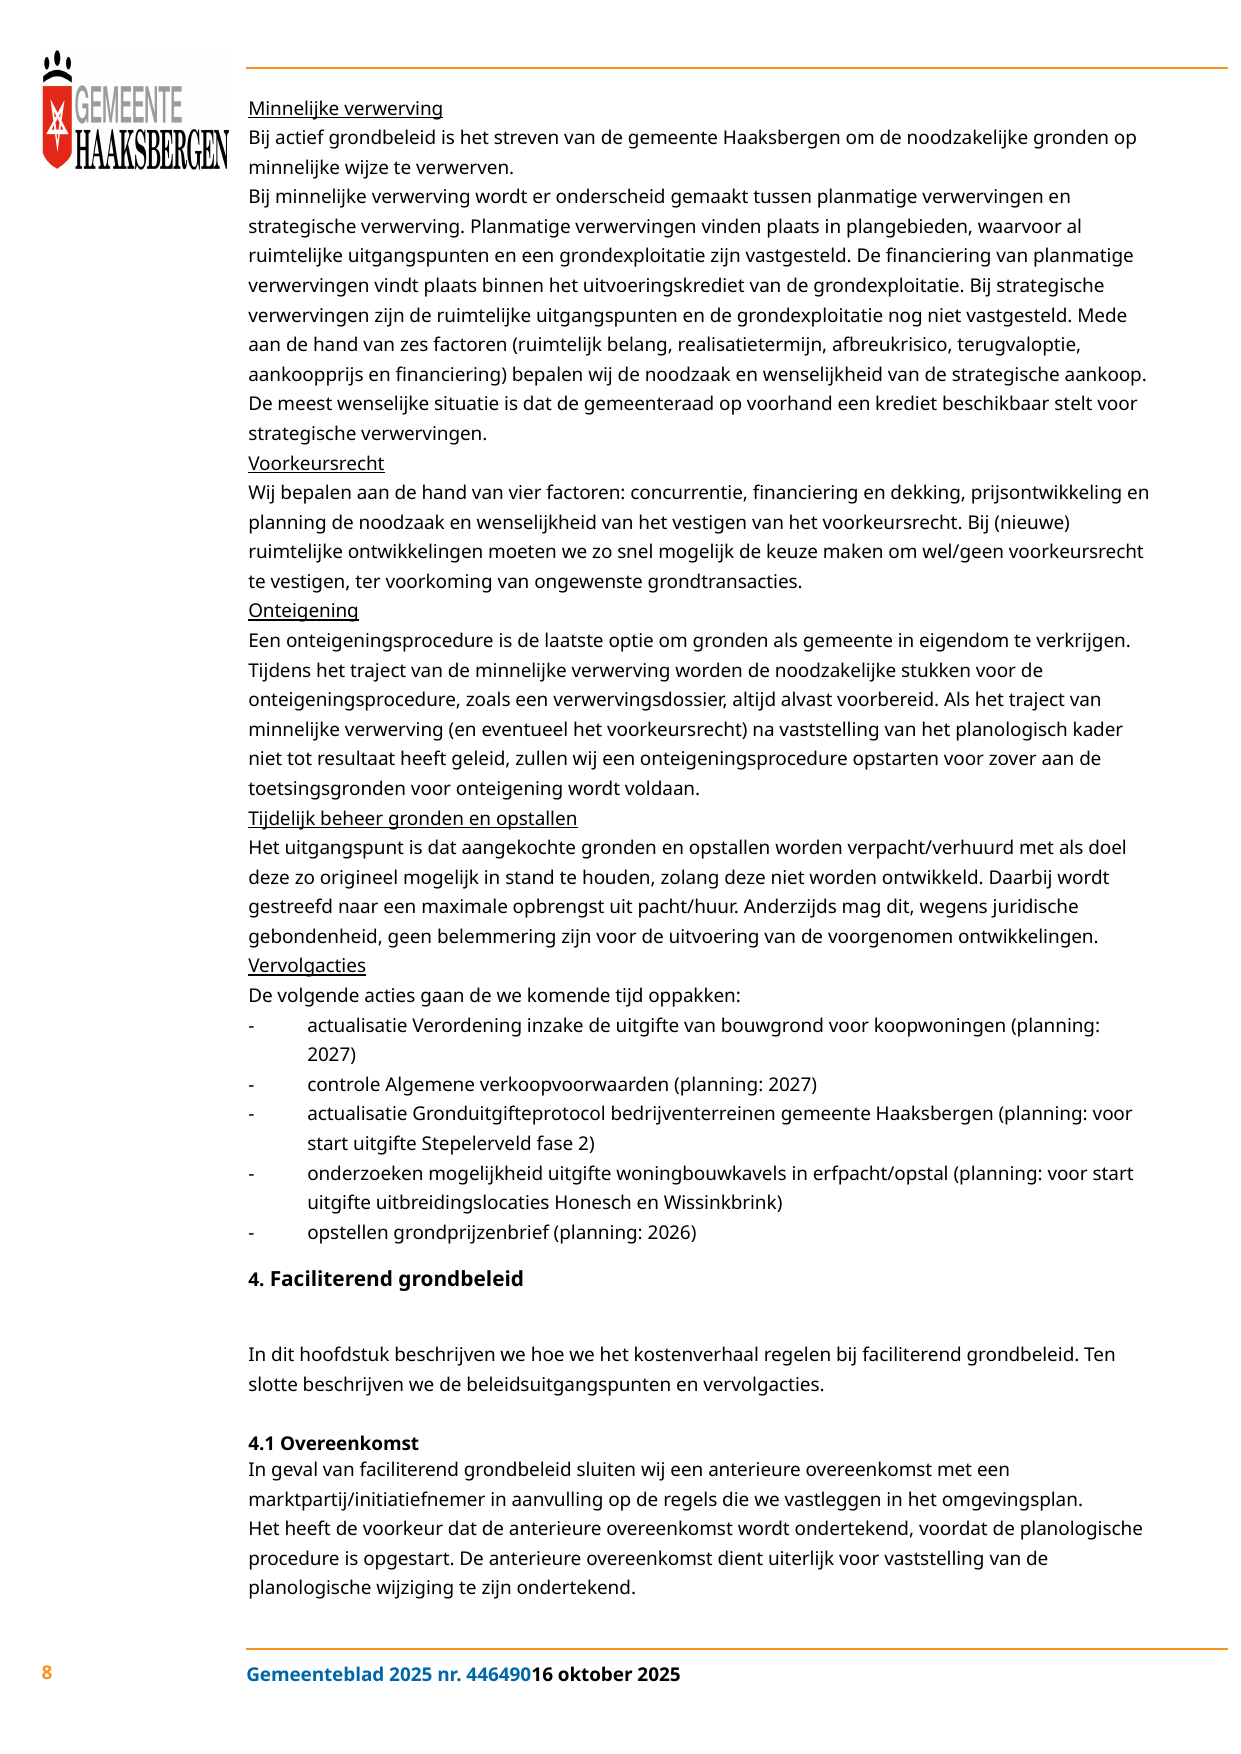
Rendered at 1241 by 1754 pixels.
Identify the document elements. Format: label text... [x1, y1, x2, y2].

text Het heeft de voorkeur dat de anterieure overeenkomst wordt ondertekend, voordat de planologische procedure is opgestart. De anterieure overeenkomst dient uiterlijk voor vaststelling van de planologische wijziging te zijn ondertekend. [248, 1515, 1152, 1600]
table_header Minnelijke verwerving Bij actief grondbeleid is het streven van de gemeente Haaksbergen om de noodzakelijke gronden op minnelijke wijze te verwerven. Bij minnelijke verwerving wordt er onderscheid gemaakt tussen planmatige verwervingen en strategische verwerving. Planmatige verwervingen vinden plaats in plangebieden, waarvoor al ruimtelijke uitgangspunten en een grondexploitatie zijn vastgesteld. De financiering van planmatige verwervingen vindt plaats binnen het uitvoeringskrediet van de grondexploitatie. Bij strategische verwervingen zijn de ruimtelijke uitgangspunten en de grondexploitatie nog niet vastgesteld. Mede aan de hand van zes factoren (ruimtelijk belang, realisatietermijn, afbreukrisico, terugvaloptie, aankoopprijs en financiering) bepalen wij de noodzaak en wenselijkheid van de strategische aankoop. De meest wenselijke situatie is dat de gemeenteraad op voorhand een krediet beschikbaar stelt voor strategische verwervingen. Voorkeursrecht Wij bepalen aan de hand van vier factoren: concurrentie, financiering en dekking, prijsontwikkeling en planning de noodzaak en wenselijkheid van het vestigen van het voorkeursrecht. Bij (nieuwe) ruimtelijke ontwikkelingen moeten we zo snel mogelijk de keuze maken om wel/geen voorkeursrecht te vestigen, ter voorkoming van ongewenste grondtransacties. Onteigening Een onteigeningsprocedure is de laatste optie om gronden als gemeente in eigendom te verkrijgen. Tijdens het traject van de minnelijke verwerving worden de noodzakelijke stukken voor de onteigeningsprocedure, zoals een verwervingsdossier, altijd alvast voorbereid. Als het traject van minnelijke verwerving (en eventueel het voorkeursrecht) na vaststelling van het planologisch kader niet tot resultaat heeft geleid, zullen wij een onteigeningsprocedure opstarten voor zover aan de toetsingsgronden voor onteigening wordt voldaan. Tijdelijk beheer gronden en opstallen Het uitgangspunt is dat aangekochte gronden en opstallen worden verpacht/verhuurd met als doel deze zo origineel mogelijk in stand te houden, zolang deze niet worden ontwikkeld. Daarbij wordt gestreefd naar een maximale opbrengst uit pacht/huur. Anderzijds mag dit, wegens juridische gebondenheid, geen belemmering zijn voor de uitvoering van de voorgenomen ontwikkelingen. Vervolgacties De volgende acties gaan de we komende tijd oppakken: actualisatie Verordening inzake de uitgifte van bouwgrond voor koopwoningen (planning: 2027) controle Algemene verkoopvoorwaarden (planning: 2027) actualisatie Gronduitgifteprotocol bedrijventerreinen gemeente Haaksbergen (planning: voor start uitgifte Stepelerveld fase 2) onderzoeken mogelijkheid uitgifte woningbouwkavels in erfpacht/opstal (planning: voor start uitgifte uitbreidingslocaties Honesch en Wissinkbrink) opstellen grondprijzenbrief (planning: 2026) [248, 95, 1152, 1245]
text 4. Faciliterend grondbeleid [248, 1264, 1152, 1292]
text In dit hoofdstuk beschrijven we hoe we het kostenverhaal regelen bij faciliterend grondbeleid. Ten slotte beschrijven we de beleidsuitgangspunten en vervolgacties. [248, 1342, 1152, 1397]
text In geval van faciliterend grondbeleid sluiten wij een anterieure overeenkomst met een marktpartij/initiatiefnemer in aanvulling op de regels die we vastleggen in het omgevingsplan. [248, 1456, 1152, 1511]
text 4.1 Overeenkomst [248, 1430, 1152, 1456]
picture [41, 47, 231, 172]
